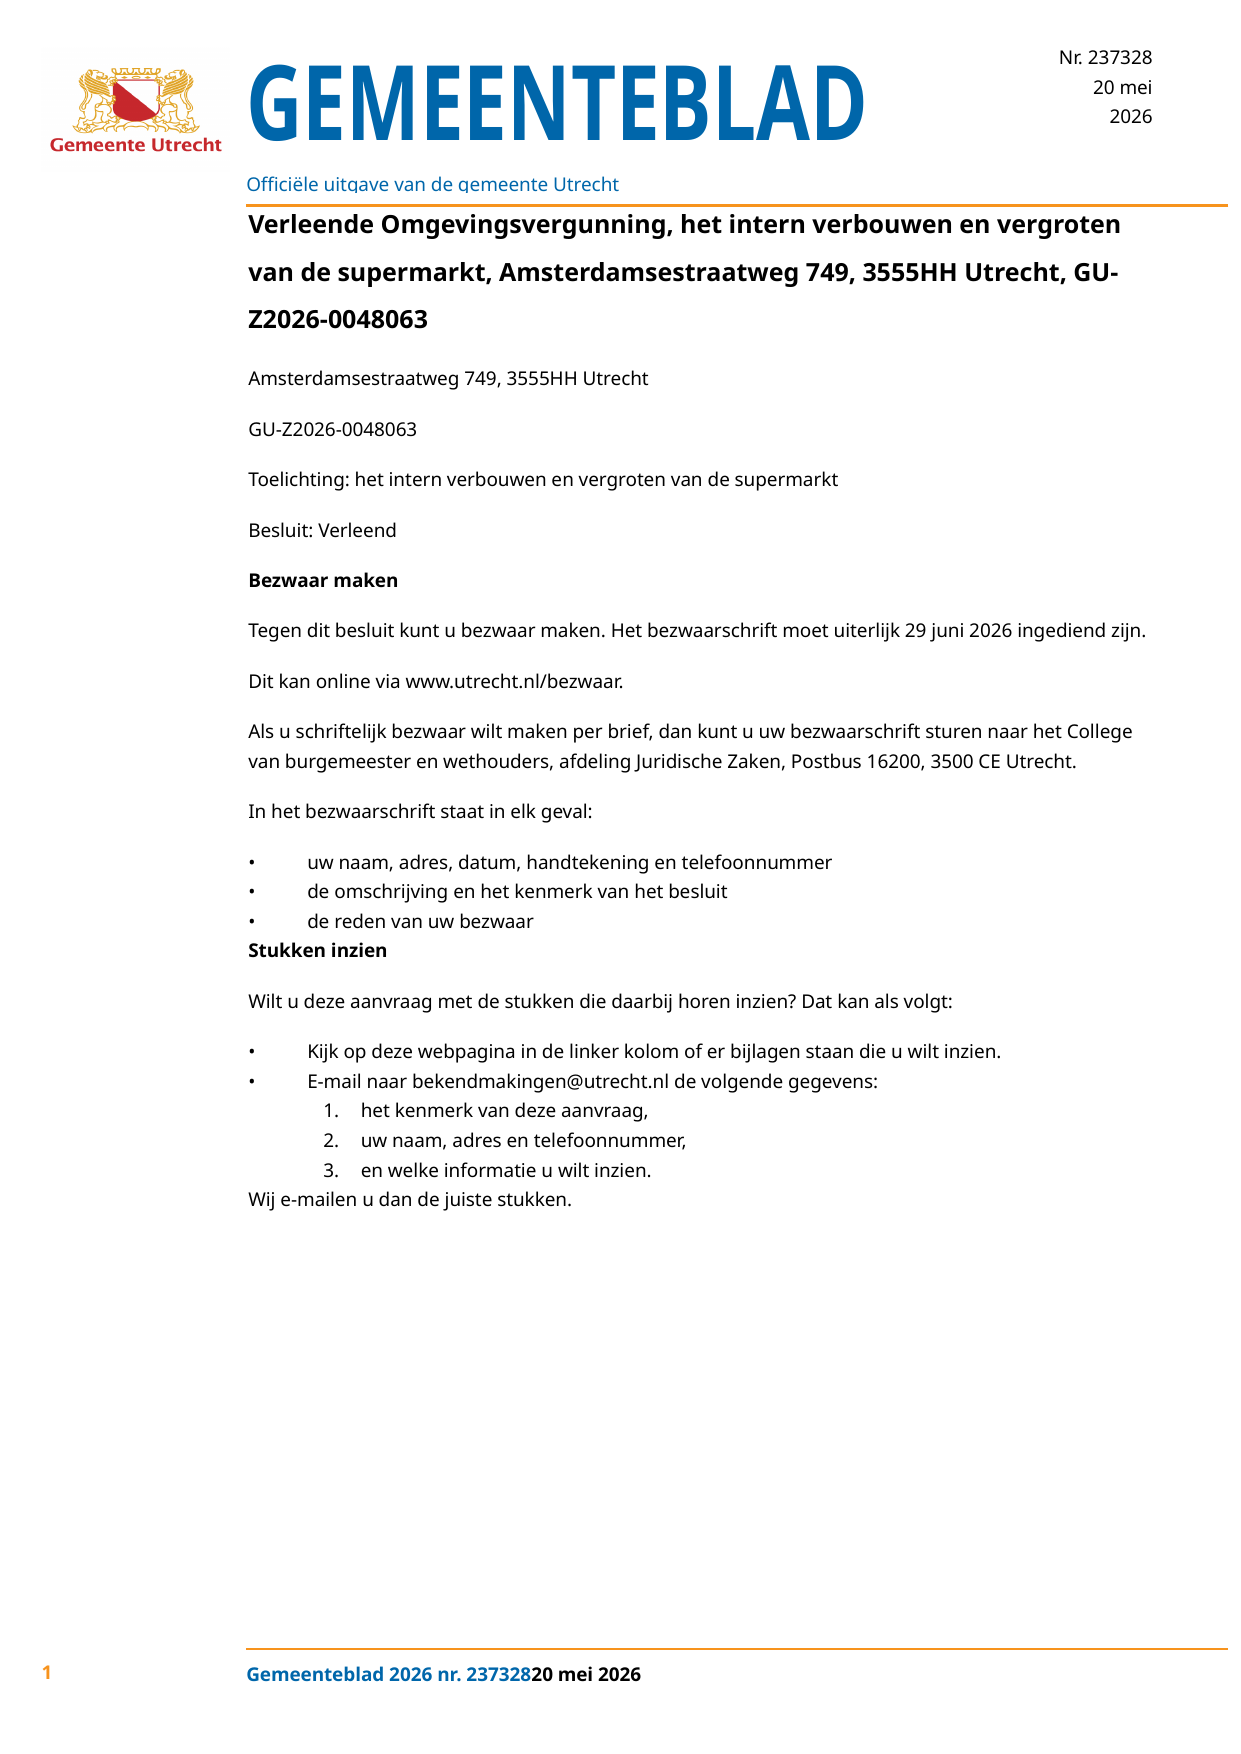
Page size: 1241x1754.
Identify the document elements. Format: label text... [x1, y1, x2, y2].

text Bezwaar maken [248, 567, 1152, 593]
text GU-Z2026-0048063 [248, 416, 1152, 442]
text Verleende Omgevingsvergunning, het intern verbouwen en vergroten van de supermarkt, Amsterdamsestraatweg 749, 3555HH Utrecht, GU-Z2026-0048063 [248, 207, 1152, 336]
list E-mail naar bekendmakingen@utrecht.nl de volgende gegevens: [248, 1068, 1152, 1094]
list en welke informatie u wilt inzien. [323, 1157, 1152, 1182]
list Kijk op deze webpagina in de linker kolom of er bijlagen staan die u wilt inzien. [248, 1038, 1152, 1064]
list de omschrijving en het kenmerk van het besluit [248, 878, 1152, 904]
picture [41, 47, 231, 172]
list uw naam, adres, datum, handtekening en telefoonnummer [248, 849, 1152, 874]
text Toelichting: het intern verbouwen en vergroten van de supermarkt [248, 466, 1152, 492]
list het kenmerk van deze aanvraag, [323, 1098, 1152, 1123]
list uw naam, adres en telefoonnummer, [323, 1127, 1152, 1153]
list de reden van uw bezwaar [248, 908, 1152, 934]
text Wij e-mailen u dan de juiste stukken. [248, 1186, 1152, 1212]
text Stukken inzien [248, 938, 1152, 963]
text In het bezwaarschrift staat in elk geval: [248, 798, 1152, 824]
text Als u schriftelijk bezwaar wilt maken per brief, dan kunt u uw bezwaarschrift sturen naar het College van burgemeester en wethouders, afdeling Juridische Zaken, Postbus 16200, 3500 CE Utrecht. [248, 718, 1152, 774]
text Dit kan online via www.utrecht.nl/bezwaar. [248, 668, 1152, 694]
text Tegen dit besluit kunt u bezwaar maken. Het bezwaarschrift moet uiterlijk 29 juni 2026 ingediend zijn. [248, 618, 1152, 643]
text Besluit: Verleend [248, 517, 1152, 542]
text Wilt u deze aanvraag met de stukken die daarbij horen inzien? Dat kan als volgt: [248, 988, 1152, 1014]
text Amsterdamsestraatweg 749, 3555HH Utrecht [248, 366, 1152, 391]
